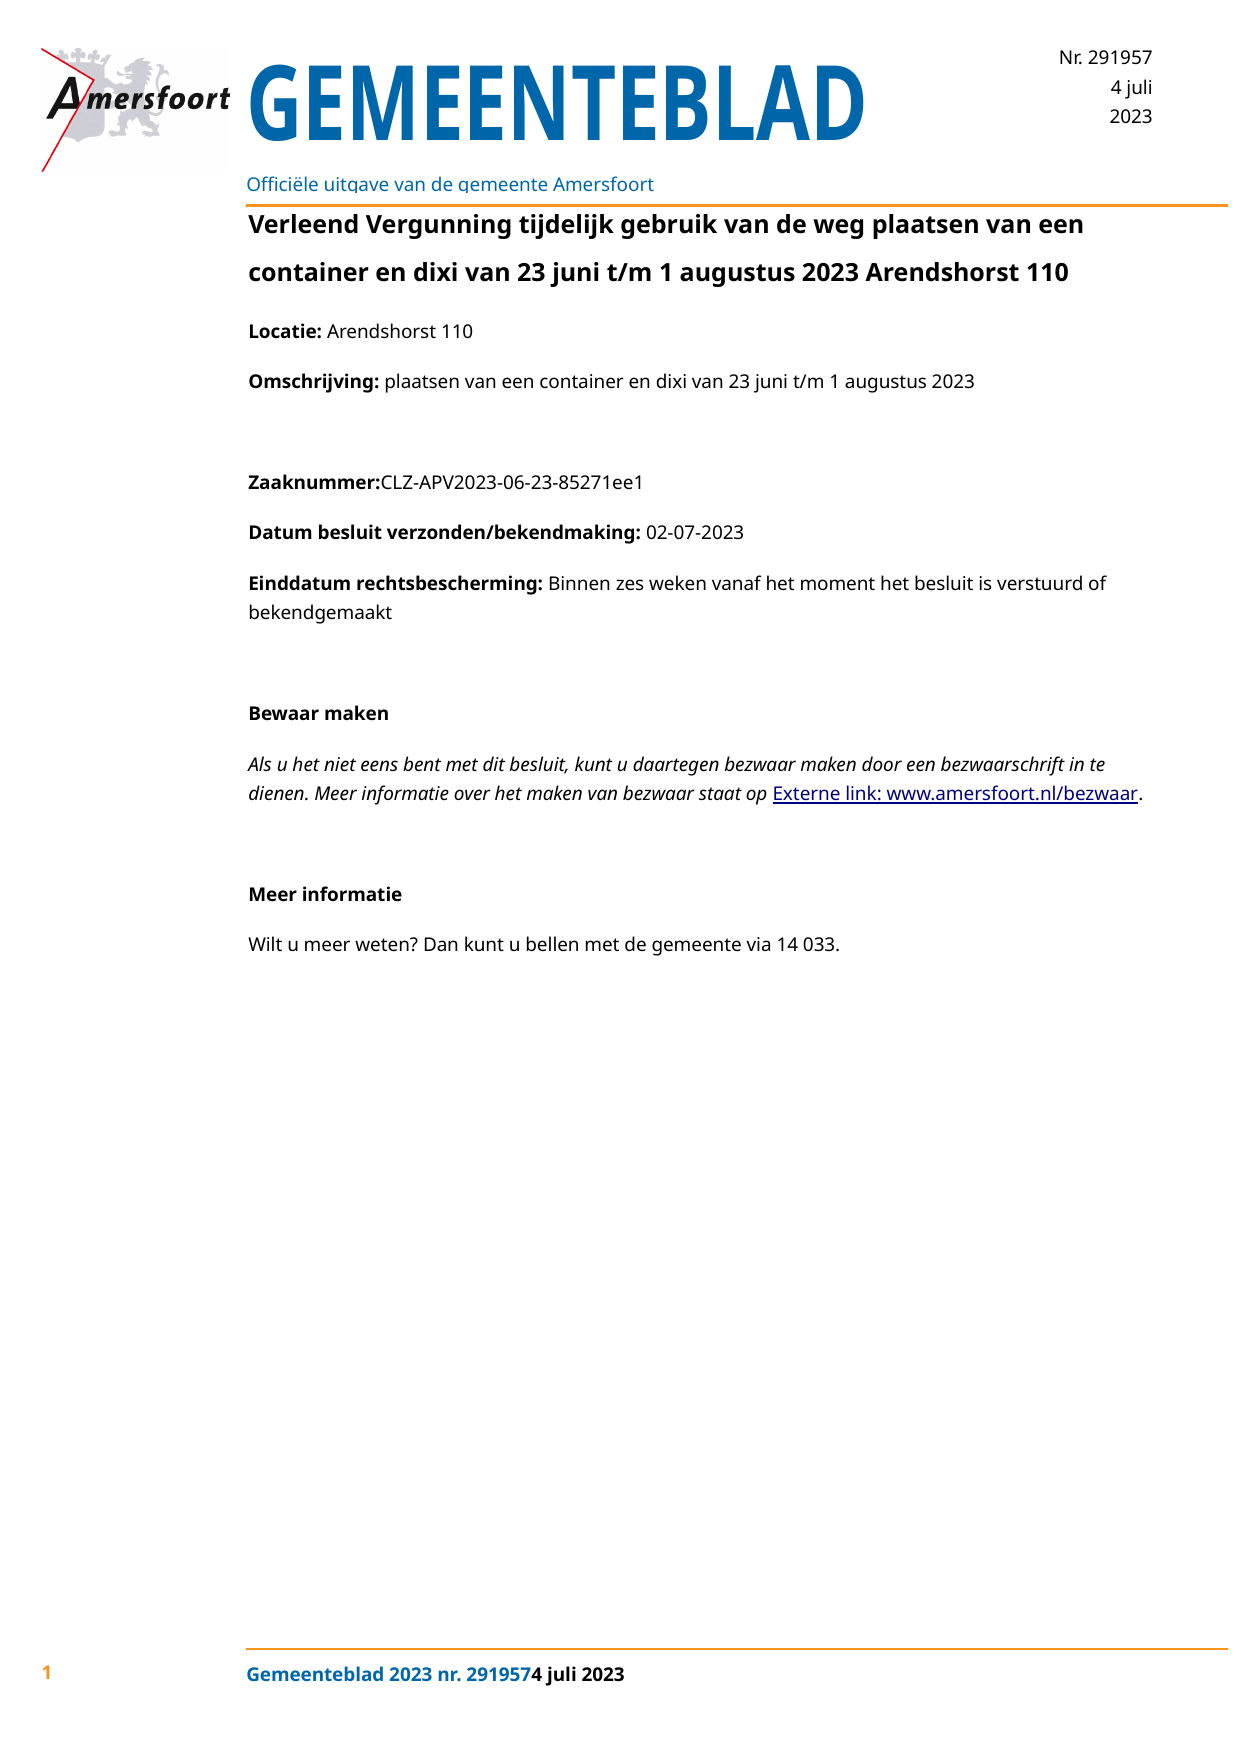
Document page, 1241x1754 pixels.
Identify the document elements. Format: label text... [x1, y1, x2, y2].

text Bewaar maken [248, 700, 1152, 726]
text Als u het niet eens bent met dit besluit, kunt u daartegen bezwaar maken door een bezwaarschrift in te dienen. Meer informatie over het maken van bezwaar staat op Externe link: www.amersfoort.nl/bezwaar. [248, 751, 1152, 806]
text Verleend Vergunning tijdelijk gebruik van de weg plaatsen van een container en dixi van 23 juni t/m 1 augustus 2023 Arendshorst 110 [248, 207, 1152, 288]
text Zaaknummer:CLZ-APV2023-06-23-85271ee1 [248, 469, 1152, 495]
text Omschrijving: plaatsen van een container en dixi van 23 juni t/m 1 augustus 2023 [248, 368, 1152, 394]
text Meer informatie [248, 881, 1152, 907]
text Locatie: Arendshorst 110 [248, 318, 1152, 344]
picture [41, 47, 231, 172]
text Datum besluit verzonden/bekendmaking: 02-07-2023 [248, 519, 1152, 545]
text Einddatum rechtsbescherming: Binnen zes weken vanaf het moment het besluit is verstuurd of bekendgemaakt [248, 570, 1152, 625]
text Wilt u meer weten? Dan kunt u bellen met de gemeente via 14 033. [248, 932, 1152, 957]
